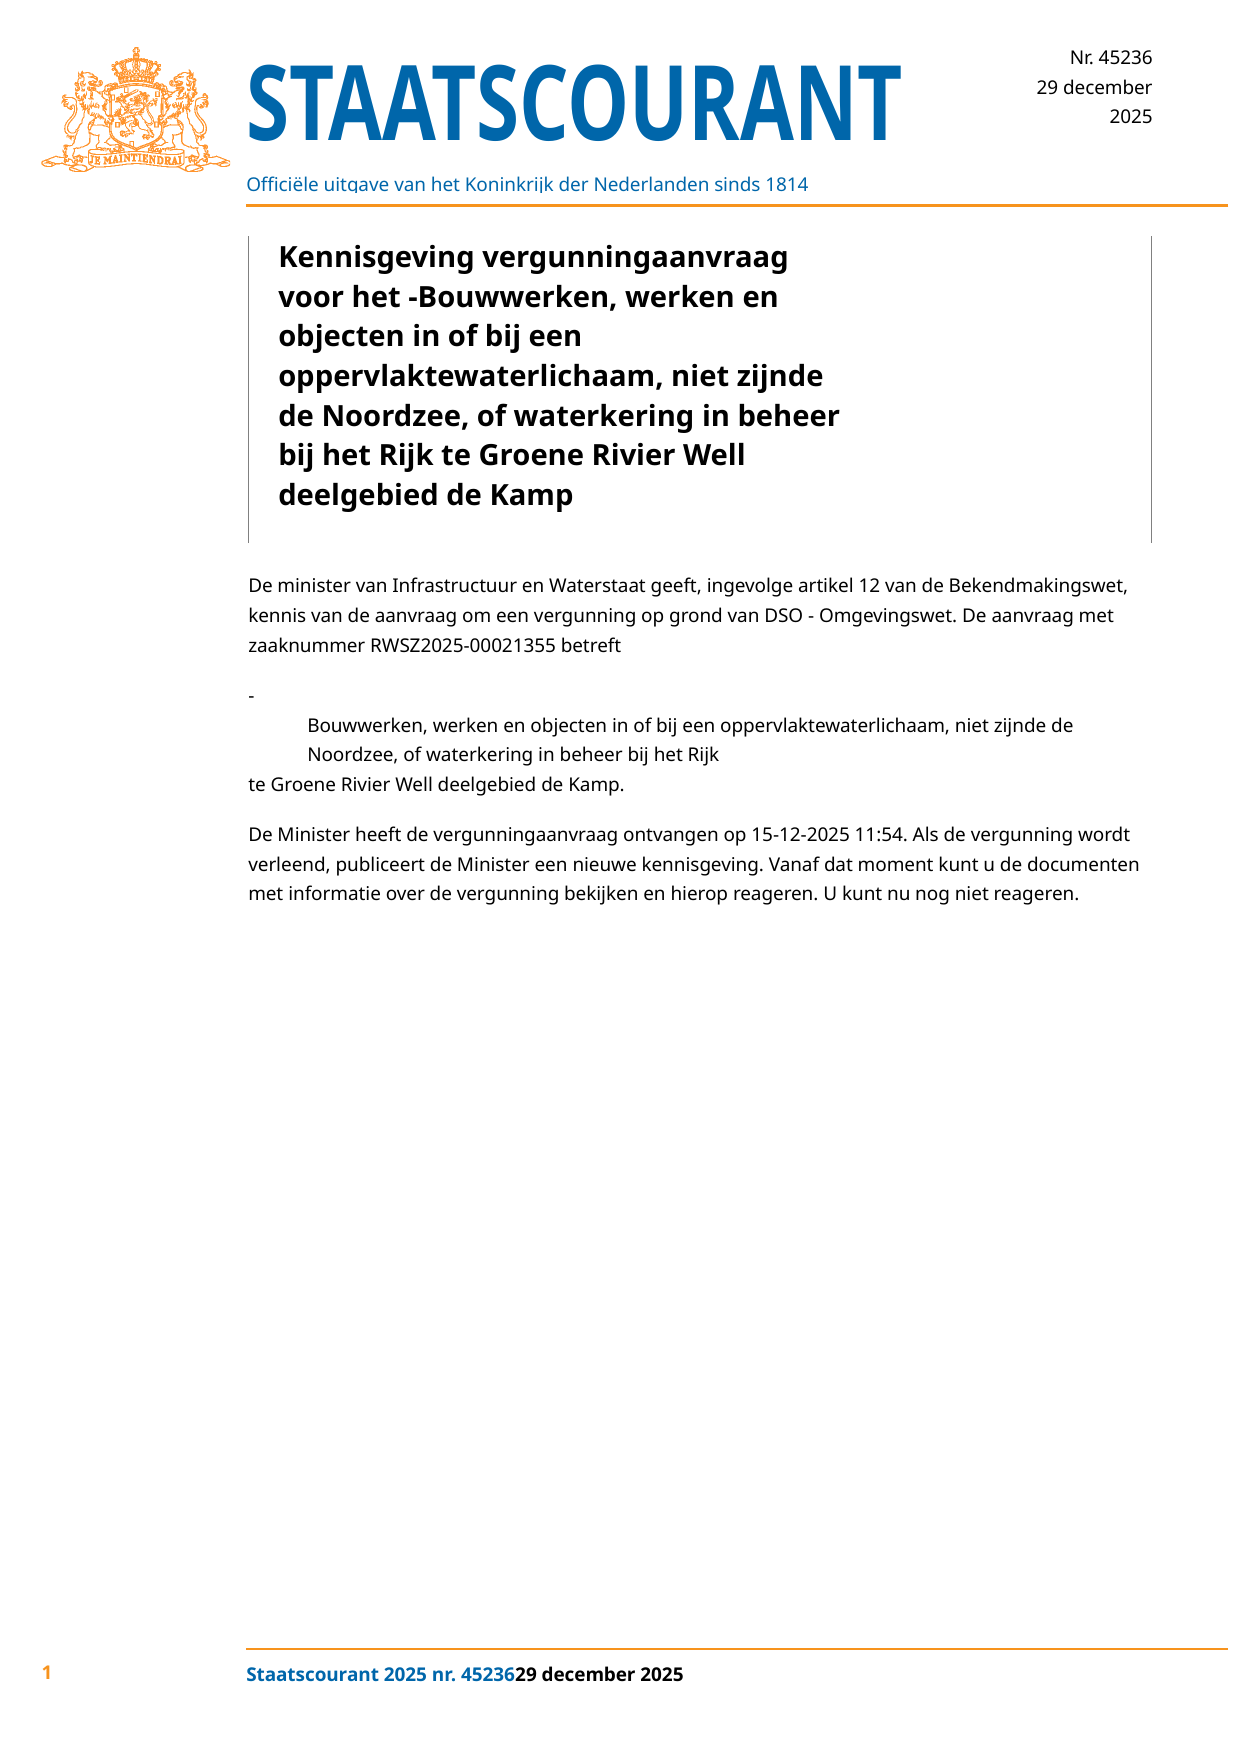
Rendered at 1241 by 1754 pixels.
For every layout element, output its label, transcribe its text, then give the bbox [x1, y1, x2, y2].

picture [912, 236, 1090, 414]
text De minister van Infrastructuur en Waterstaat geeft, ingevolge artikel 12 van de Bekendmakingswet, kennis van de aanvraag om een vergunning op grond van DSO - Omgevingswet. De aanvraag met zaaknummer RWSZ2025-00021355 betreft [248, 573, 1152, 658]
table_header [1090, 236, 1151, 413]
list Bouwwerken, werken en objecten in of bij een oppervlaktewaterlichaam, niet zijnde de Noordzee, of waterkering in beheer bij het Rijk [248, 712, 1152, 767]
picture [41, 47, 231, 172]
table_header [850, 236, 912, 413]
text te Groene Rivier Well deelgebied de Kamp. [248, 771, 1152, 797]
table_header [850, 414, 1151, 543]
text De Minister heeft de vergunningaanvraag ontvangen op 15-12-2025 11:54. Als de vergunning wordt verleend, publiceert de Minister een nieuwe kennisgeving. Vanaf dat moment kunt u de documenten met informatie over de vergunning bekijken en hierop reageren. U kunt nu nog niet reageren. [248, 821, 1152, 906]
table_header Kennisgeving vergunningaanvraag voor het -Bouwwerken, werken en objecten in of bij een oppervlaktewaterlichaam, niet zijnde de Noordzee, of waterkering in beheer bij het Rijk te Groene Rivier Well deelgebied de Kamp [249, 236, 850, 543]
